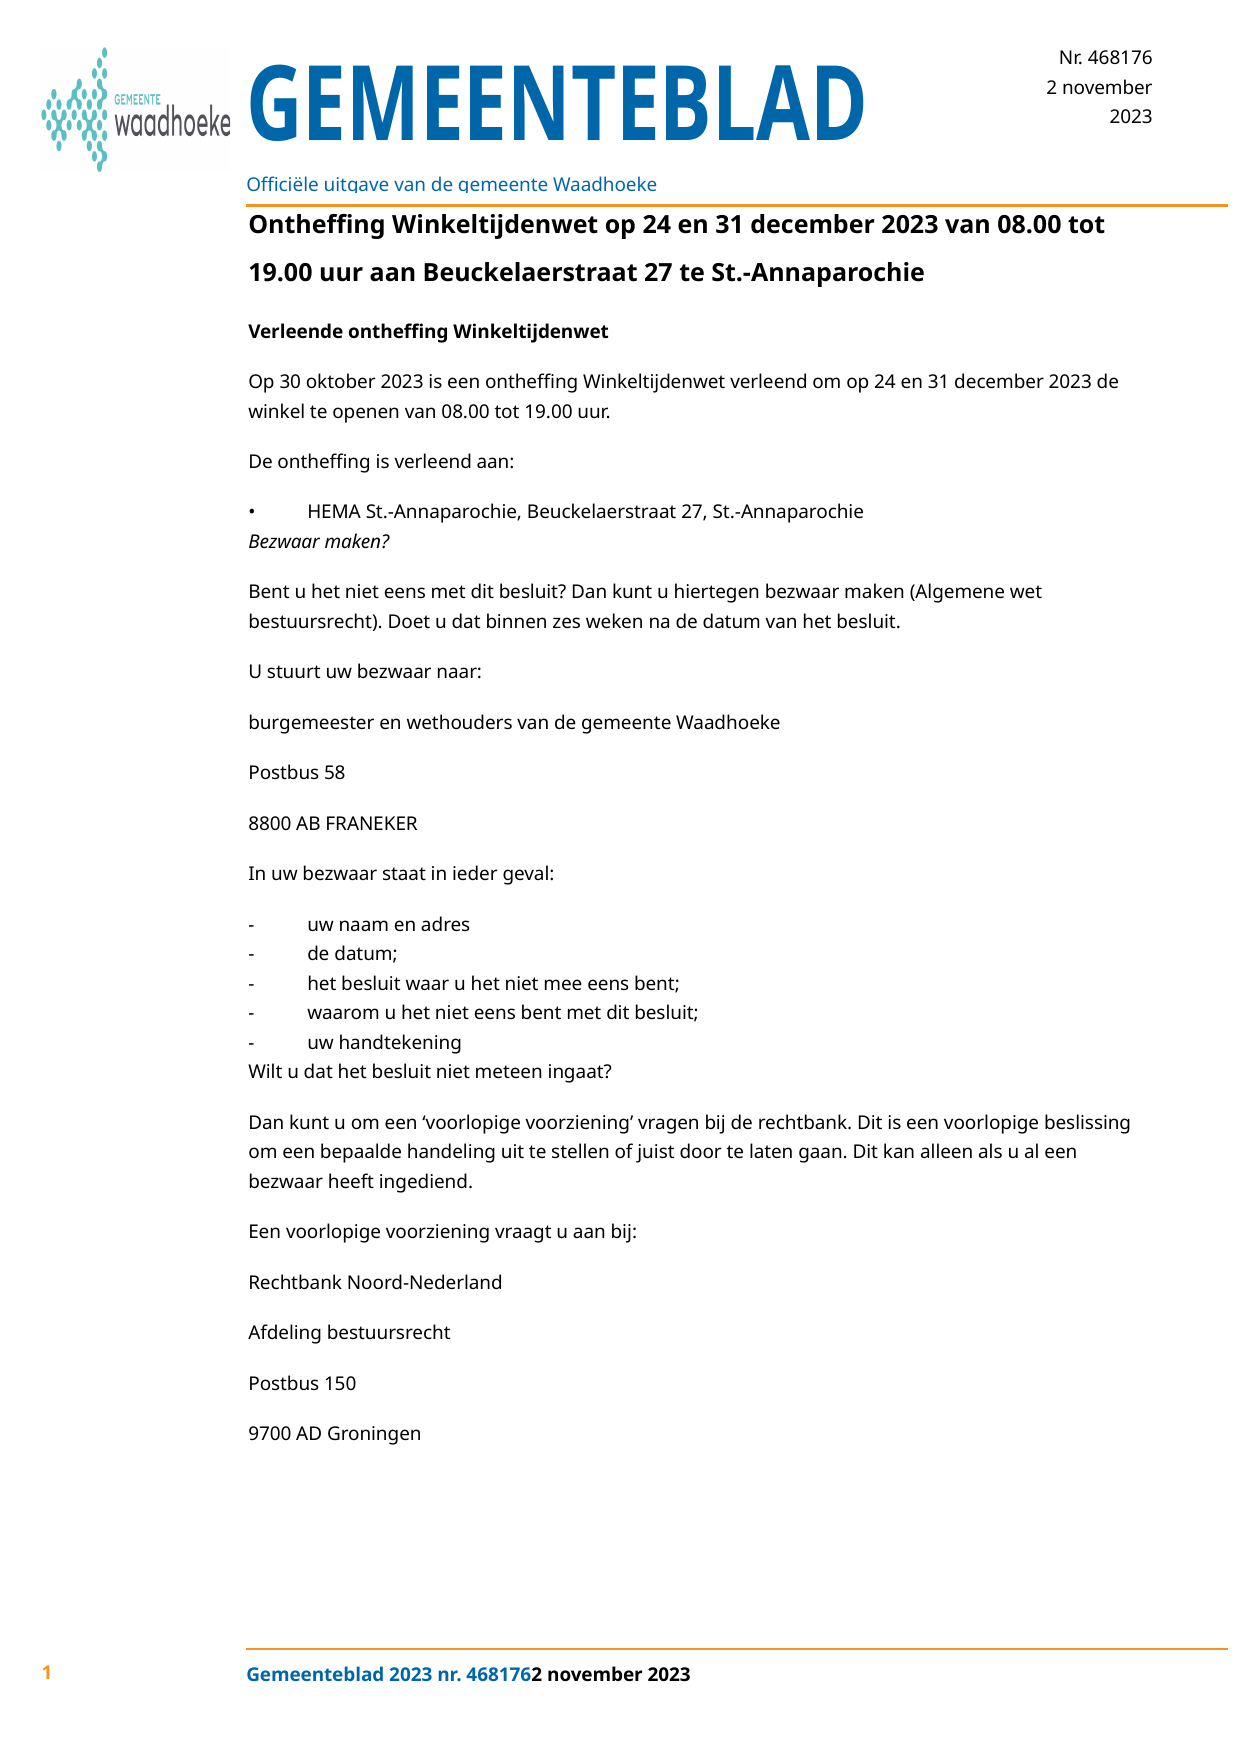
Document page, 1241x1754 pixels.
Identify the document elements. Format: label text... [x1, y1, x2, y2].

text Postbus 58 [248, 759, 1152, 785]
text Wilt u dat het besluit niet meteen ingaat? [248, 1059, 1152, 1084]
text Verleende ontheffing Winkeltijdenwet [248, 318, 1152, 344]
text Ontheffing Winkeltijdenwet op 24 en 31 december 2023 van 08.00 tot 19.00 uur aan Beuckelaerstraat 27 te St.-Annaparochie [248, 207, 1152, 288]
list het besluit waar u het niet mee eens bent; [248, 970, 1152, 996]
text In uw bezwaar staat in ieder geval: [248, 860, 1152, 886]
text Rechtbank Noord-Nederland [248, 1269, 1152, 1295]
text Bent u het niet eens met dit besluit? Dan kunt u hiertegen bezwaar maken (Algemene wet bestuursrecht). Doet u dat binnen zes weken na de datum van het besluit. [248, 579, 1152, 634]
list HEMA St.-Annaparochie, Beuckelaerstraat 27, St.-Annaparochie [248, 499, 1152, 524]
text De ontheffing is verleend aan: [248, 448, 1152, 474]
text U stuurt uw bezwaar naar: [248, 659, 1152, 684]
text 8800 AB FRANEKER [248, 810, 1152, 836]
picture [41, 47, 231, 172]
list uw handtekening [248, 1029, 1152, 1055]
text Afdeling bestuursrecht [248, 1319, 1152, 1345]
text Op 30 oktober 2023 is een ontheffing Winkeltijdenwet verleend om op 24 en 31 december 2023 de winkel te openen van 08.00 tot 19.00 uur. [248, 368, 1152, 424]
list de datum; [248, 940, 1152, 966]
text Bezwaar maken? [248, 528, 1152, 554]
text Dan kunt u om een ‘voorlopige voorziening’ vragen bij de rechtbank. Dit is een voorlopige beslissing om een bepaalde handeling uit te stellen of juist door te laten gaan. Dit kan alleen als u al een bezwaar heeft ingediend. [248, 1109, 1152, 1194]
list uw naam en adres [248, 911, 1152, 937]
text burgemeester en wethouders van de gemeente Waadhoeke [248, 709, 1152, 735]
text Een voorlopige voorziening vraagt u aan bij: [248, 1219, 1152, 1244]
text 9700 AD Groningen [248, 1420, 1152, 1446]
list waarom u het niet eens bent met dit besluit; [248, 999, 1152, 1025]
text Postbus 150 [248, 1370, 1152, 1396]
